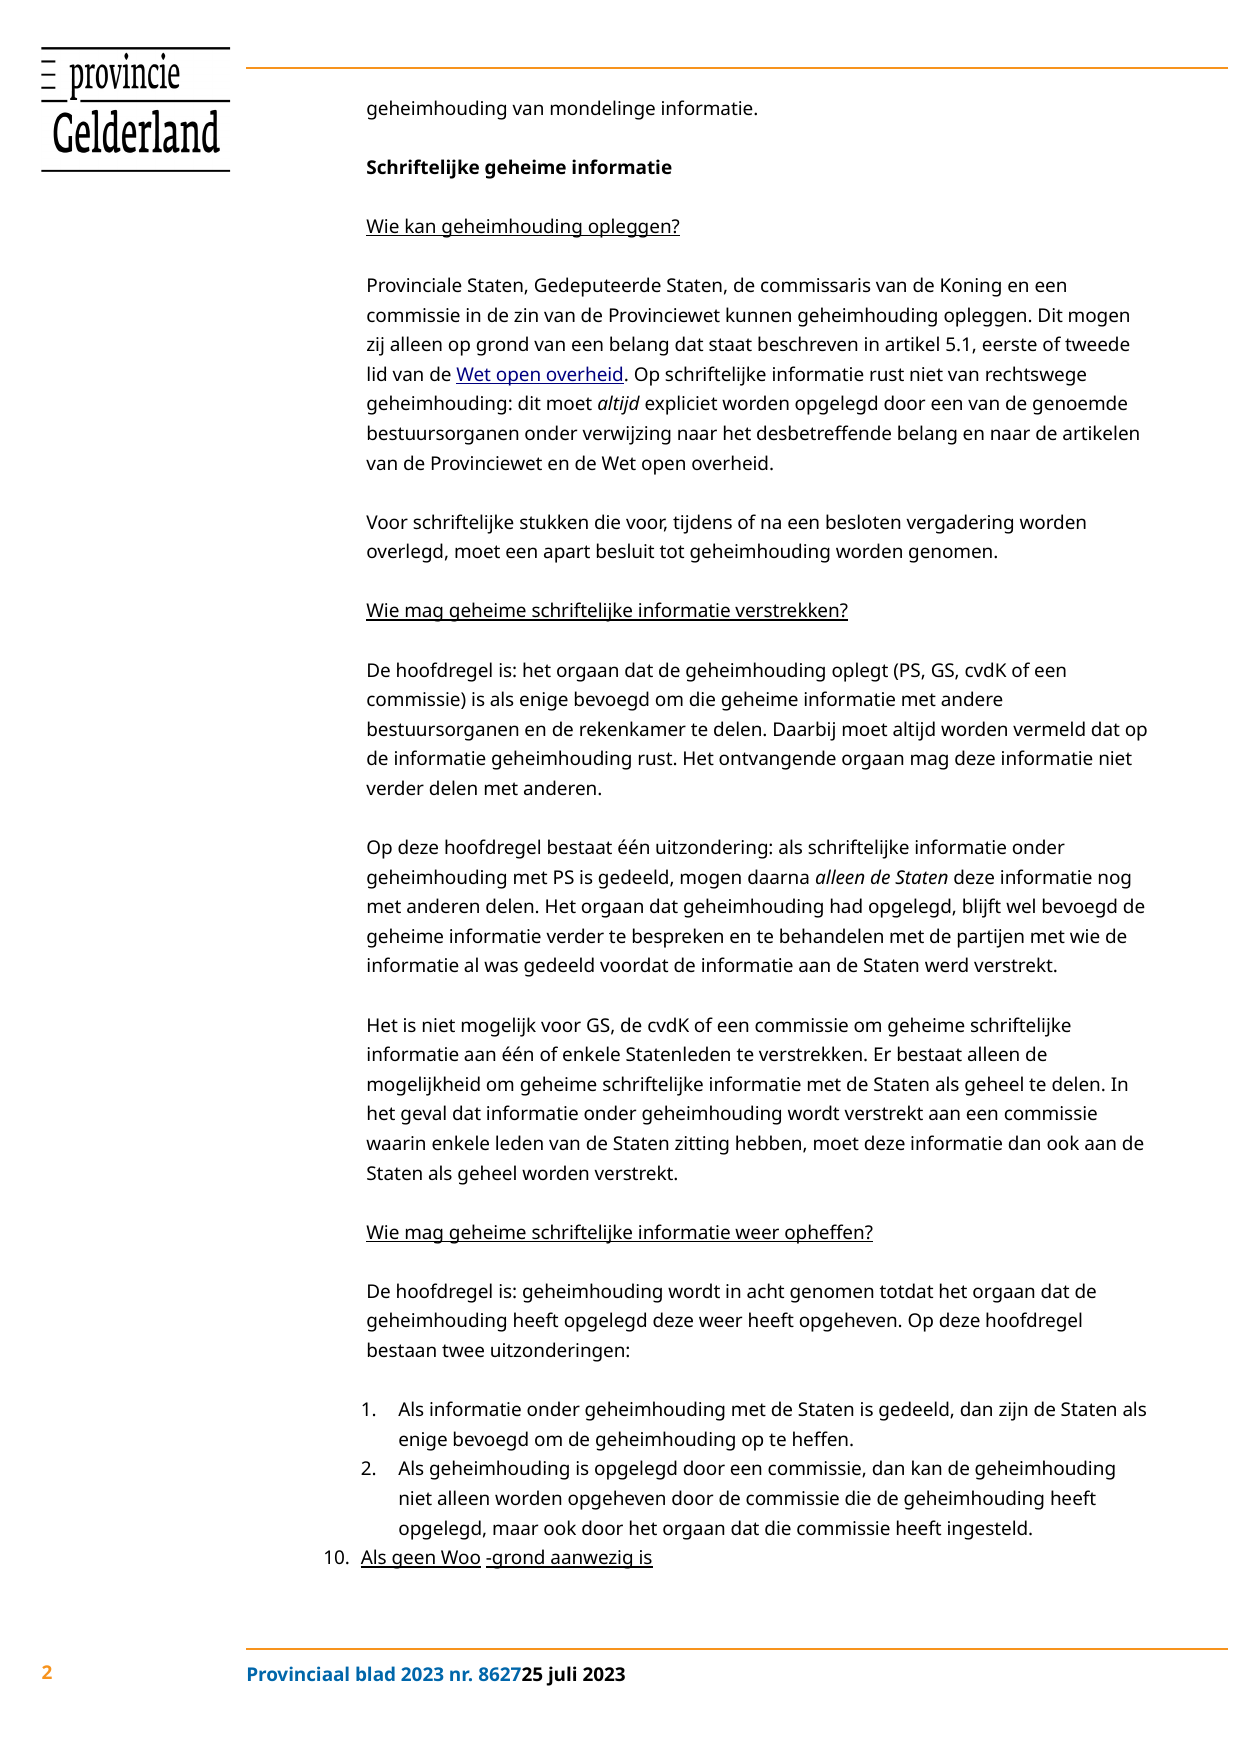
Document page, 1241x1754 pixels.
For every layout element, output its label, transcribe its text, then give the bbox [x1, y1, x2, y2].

list De hoofdregel is: geheimhouding wordt in acht genomen totdat het orgaan dat de geheimhouding heeft opgelegd deze weer heeft opgeheven. Op deze hoofdregel bestaan twee uitzonderingen: [307, 1278, 1152, 1363]
list geheimhouding van mondelinge informatie. [307, 95, 1152, 121]
list Voor schriftelijke stukken die voor, tijdens of na een besloten vergadering worden overlegd, moet een apart besluit tot geheimhouding worden genomen. [307, 509, 1152, 564]
list Schriftelijke geheime informatie [307, 154, 1152, 180]
list Provinciale Staten, Gedeputeerde Staten, de commissaris van de Koning en een commissie in de zin van de Provinciewet kunnen geheimhouding opleggen. Dit mogen zij alleen op grond van een belang dat staat beschreven in artikel 5.1, eerste of tweede lid van de Wet open overheid. Op schriftelijke informatie rust niet van rechtswege geheimhouding: dit moet altijd expliciet worden opgelegd door een van de genoemde bestuursorganen onder verwijzing naar het desbetreffende belang en naar de artikelen van de Provinciewet en de Wet open overheid. [307, 272, 1152, 476]
list Wie kan geheimhouding opleggen? [307, 213, 1152, 239]
list Het is niet mogelijk voor GS, de cvdK of een commissie om geheime schriftelijke informatie aan één of enkele Statenleden te verstrekken. Er bestaat alleen de mogelijkheid om geheime schriftelijke informatie met de Staten als geheel te delen. In het geval dat informatie onder geheimhouding wordt verstrekt aan een commissie waarin enkele leden van de Staten zitting hebben, moet deze informatie dan ook aan de Staten als geheel worden verstrekt. [307, 1012, 1152, 1186]
list Als informatie onder geheimhouding met de Staten is gedeeld, dan zijn de Staten als enige bevoegd om de geheimhouding op te heffen. [361, 1396, 1152, 1452]
list Wie mag geheime schriftelijke informatie verstrekken? [307, 598, 1152, 623]
list Op deze hoofdregel bestaat één uitzondering: als schriftelijke informatie onder geheimhouding met PS is gedeeld, mogen daarna alleen de Staten deze informatie nog met anderen delen. Het orgaan dat geheimhouding had opgelegd, blijft wel bevoegd de geheime informatie verder te bespreken en te behandelen met de partijen met wie de informatie al was gedeeld voordat de informatie aan de Staten werd verstrekt. [307, 834, 1152, 978]
list Als geheimhouding is opgelegd door een commissie, dan kan de geheimhouding niet alleen worden opgeheven door de commissie die de geheimhouding heeft opgelegd, maar ook door het orgaan dat die commissie heeft ingesteld. [361, 1456, 1152, 1541]
list De hoofdregel is: het orgaan dat de geheimhouding oplegt (PS, GS, cvdK of een commissie) is als enige bevoegd om die geheime informatie met andere bestuursorganen en de rekenkamer te delen. Daarbij moet altijd worden vermeld dat op de informatie geheimhouding rust. Het ontvangende orgaan mag deze informatie niet verder delen met anderen. [307, 657, 1152, 801]
list Als geen Woo -grond aanwezig is [323, 1544, 1152, 1570]
picture [41, 47, 231, 172]
list Wie mag geheime schriftelijke informatie weer opheffen? [307, 1219, 1152, 1245]
